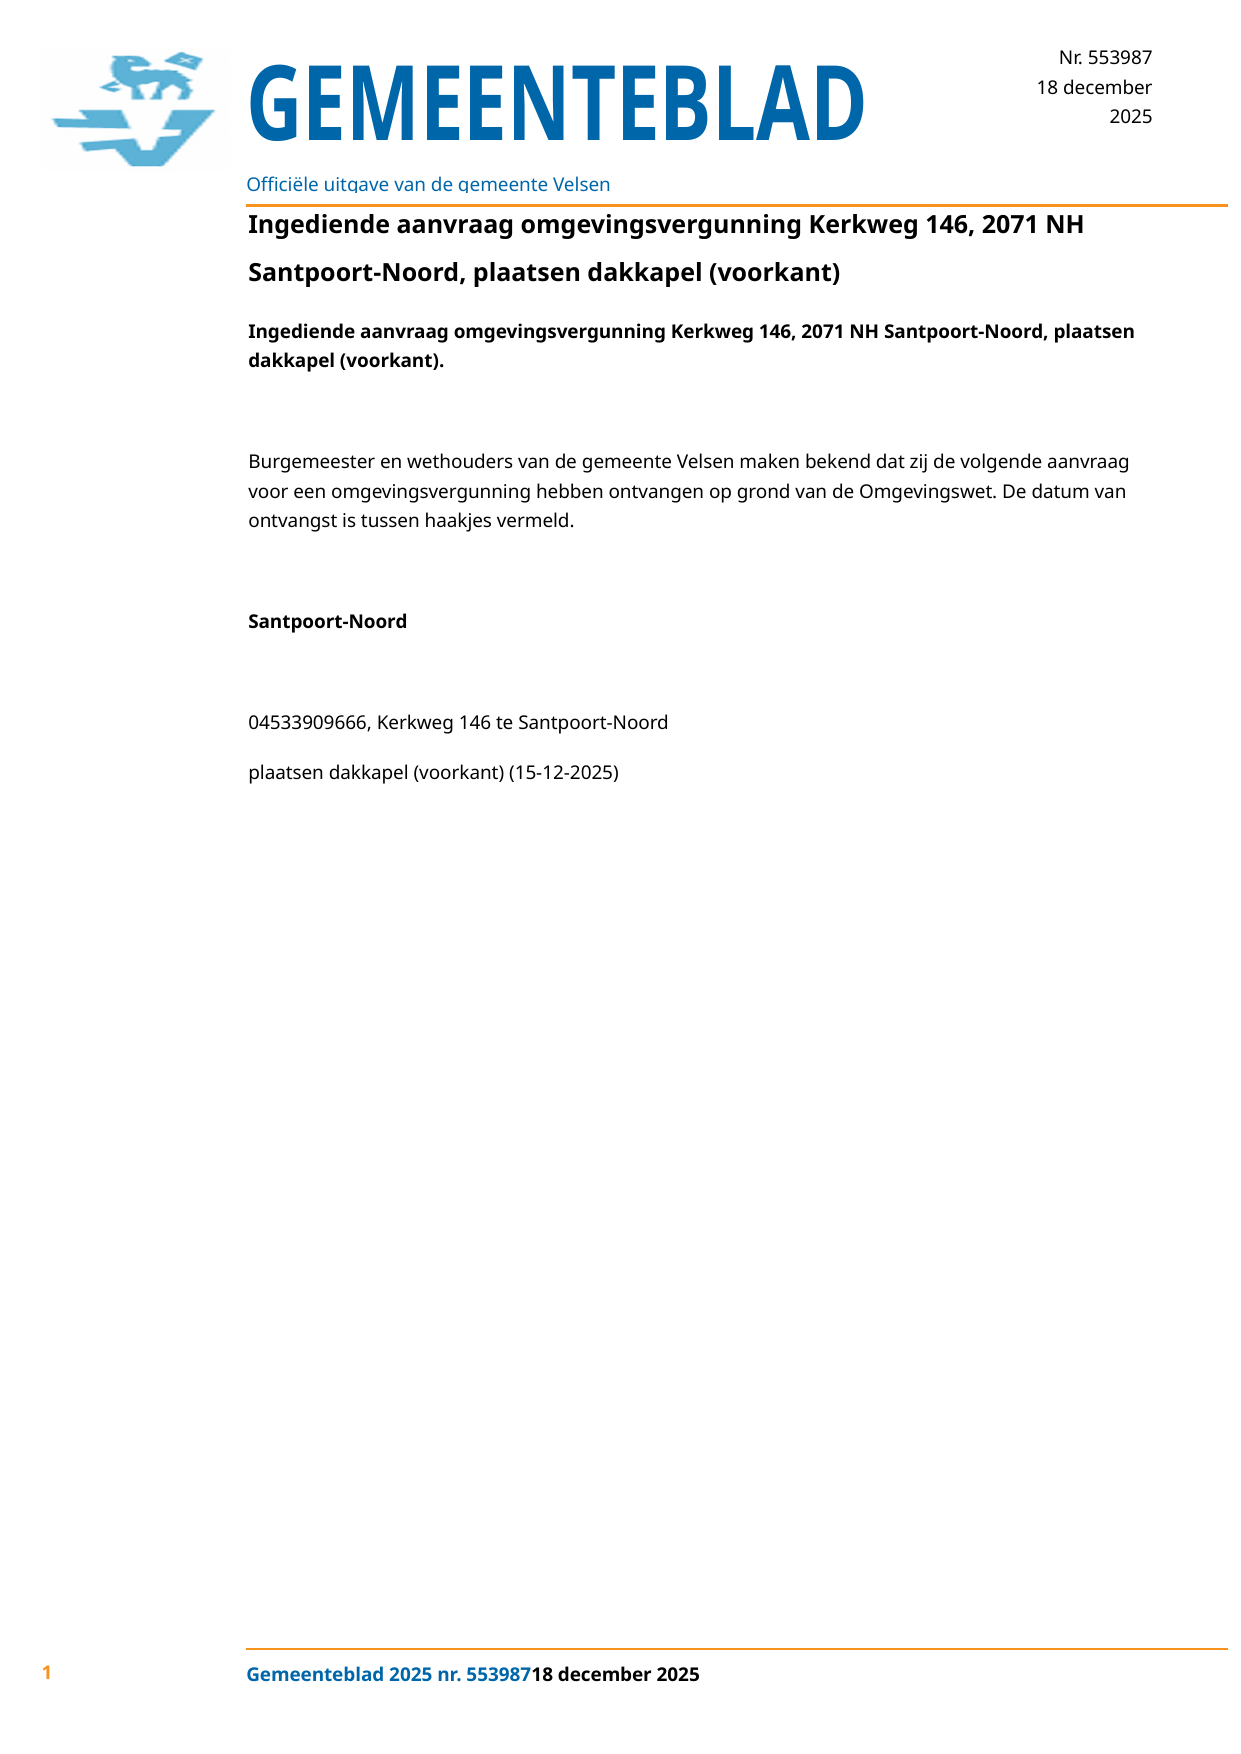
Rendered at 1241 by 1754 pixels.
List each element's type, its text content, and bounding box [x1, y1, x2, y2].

text Ingediende aanvraag omgevingsvergunning Kerkweg 146, 2071 NH Santpoort-Noord, plaatsen dakkapel (voorkant) [248, 207, 1152, 288]
text 04533909666, Kerkweg 146 te Santpoort-Noord [248, 709, 1152, 735]
text Santpoort-Noord [248, 608, 1152, 634]
picture [41, 47, 231, 172]
text Ingediende aanvraag omgevingsvergunning Kerkweg 146, 2071 NH Santpoort-Noord, plaatsen dakkapel (voorkant). [248, 318, 1152, 373]
text plaatsen dakkapel (voorkant) (15-12-2025) [248, 759, 1152, 785]
text Burgemeester en wethouders van de gemeente Velsen maken bekend dat zij de volgende aanvraag voor een omgevingsvergunning hebben ontvangen op grond van de Omgevingswet. De datum van ontvangst is tussen haakjes vermeld. [248, 448, 1152, 533]
